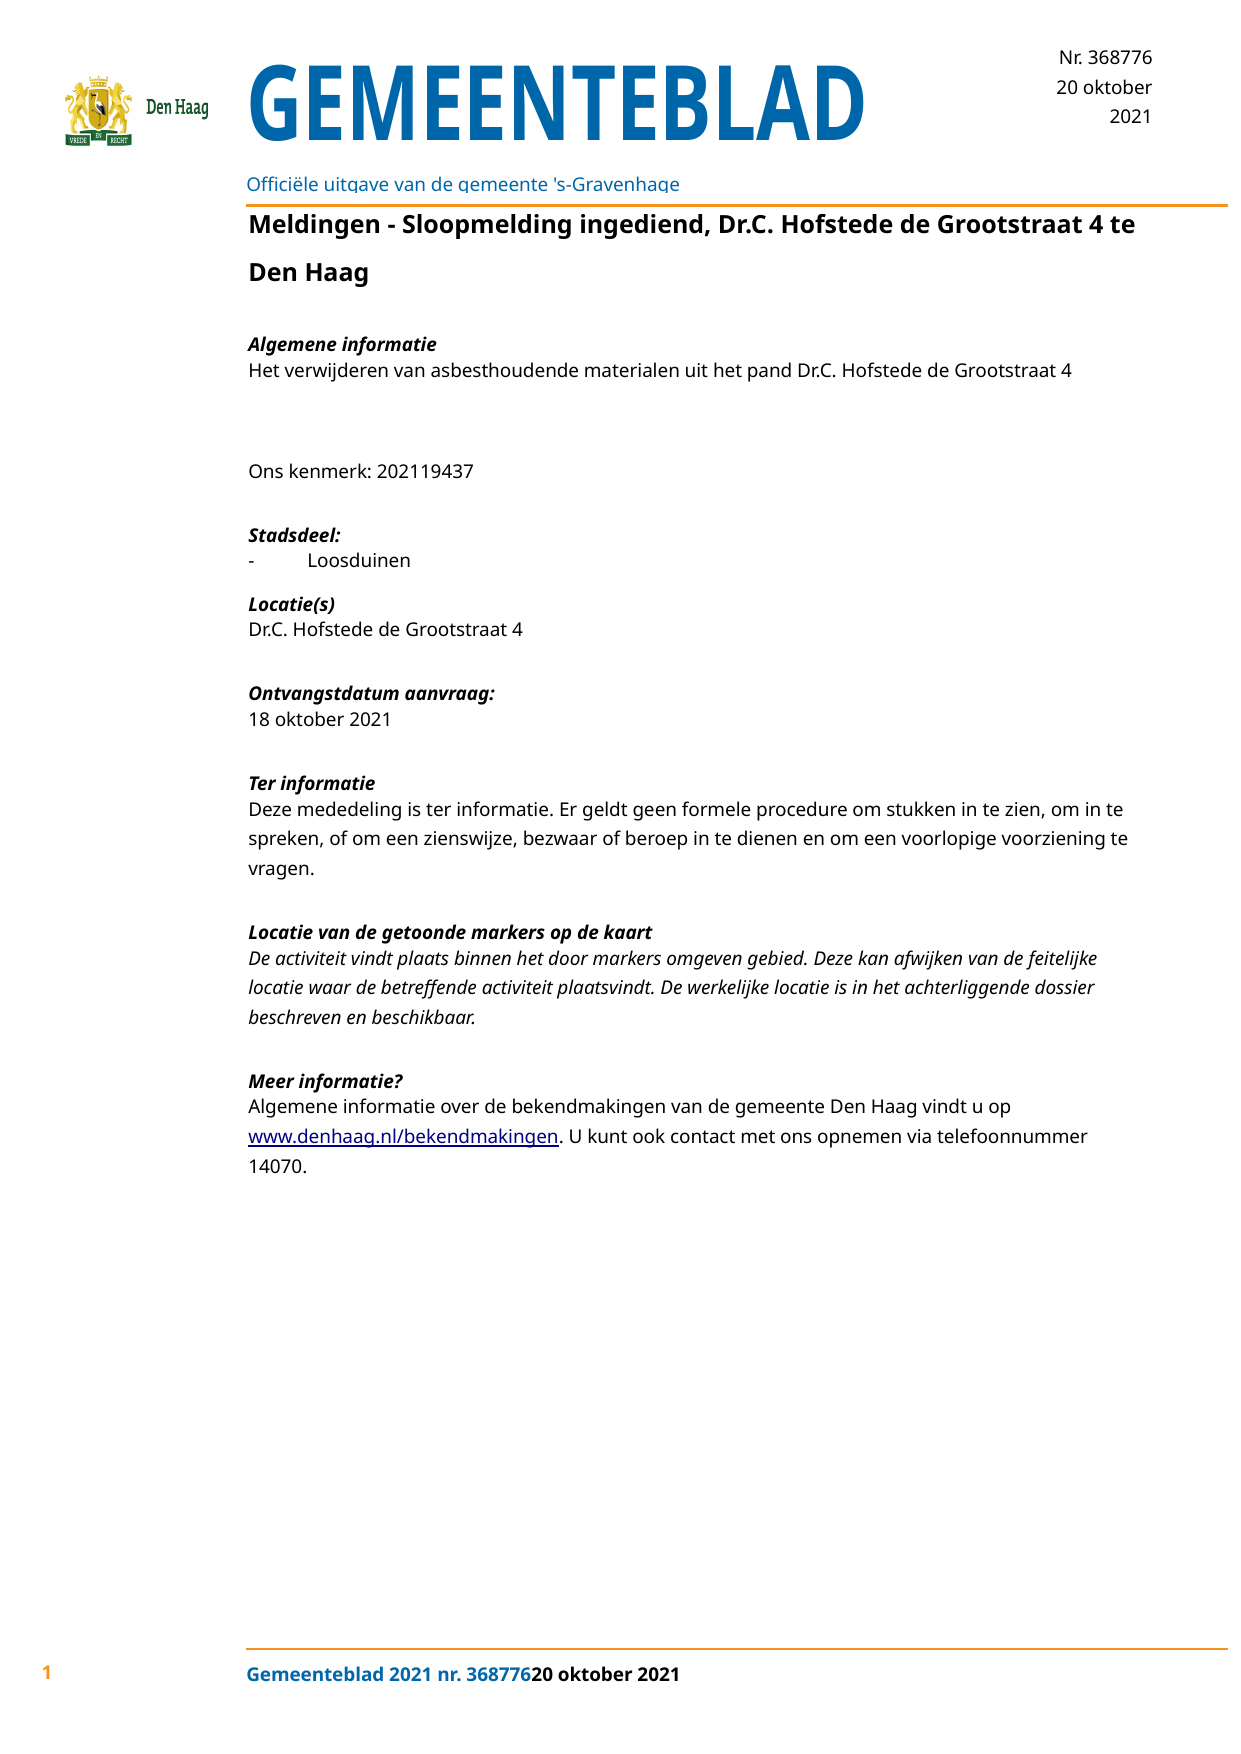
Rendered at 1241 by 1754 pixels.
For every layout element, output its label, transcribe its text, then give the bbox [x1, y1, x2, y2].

text Meldingen - Sloopmelding ingediend, Dr.C. Hofstede de Grootstraat 4 te Den Haag [248, 207, 1152, 288]
text Algemene informatie over de bekendmakingen van de gemeente Den Haag vindt u op www.denhaag.nl/bekendmakingen. U kunt ook contact met ons opnemen via telefoonnummer 14070. [248, 1094, 1152, 1178]
text Het verwijderen van asbesthoudende materialen uit het pand Dr.C. Hofstede de Grootstraat 4 [248, 357, 1152, 383]
text 18 oktober 2021 [248, 706, 1152, 732]
text Locatie van de getoonde markers op de kaart [248, 919, 1152, 945]
text Ter informatie [248, 770, 1152, 796]
picture [41, 47, 231, 172]
list Loosduinen [248, 548, 1152, 573]
text Locatie(s) [248, 591, 1152, 617]
text Meer informatie? [248, 1068, 1152, 1094]
text Algemene informatie [248, 331, 1152, 357]
text Deze mededeling is ter informatie. Er geldt geen formele procedure om stukken in te zien, om in te spreken, of om een zienswijze, bezwaar of beroep in te dienen en om een voorlopige voorziening te vragen. [248, 796, 1152, 881]
text Ontvangstdatum aanvraag: [248, 681, 1152, 706]
text Ons kenmerk: 202119437 [248, 458, 1152, 484]
text Dr.C. Hofstede de Grootstraat 4 [248, 617, 1152, 642]
text Stadsdeel: [248, 522, 1152, 548]
text De activiteit vindt plaats binnen het door markers omgeven gebied. Deze kan afwijken van de feitelijke locatie waar de betreffende activiteit plaatsvindt. De werkelijke locatie is in het achterliggende dossier beschreven en beschikbaar. [248, 945, 1152, 1030]
